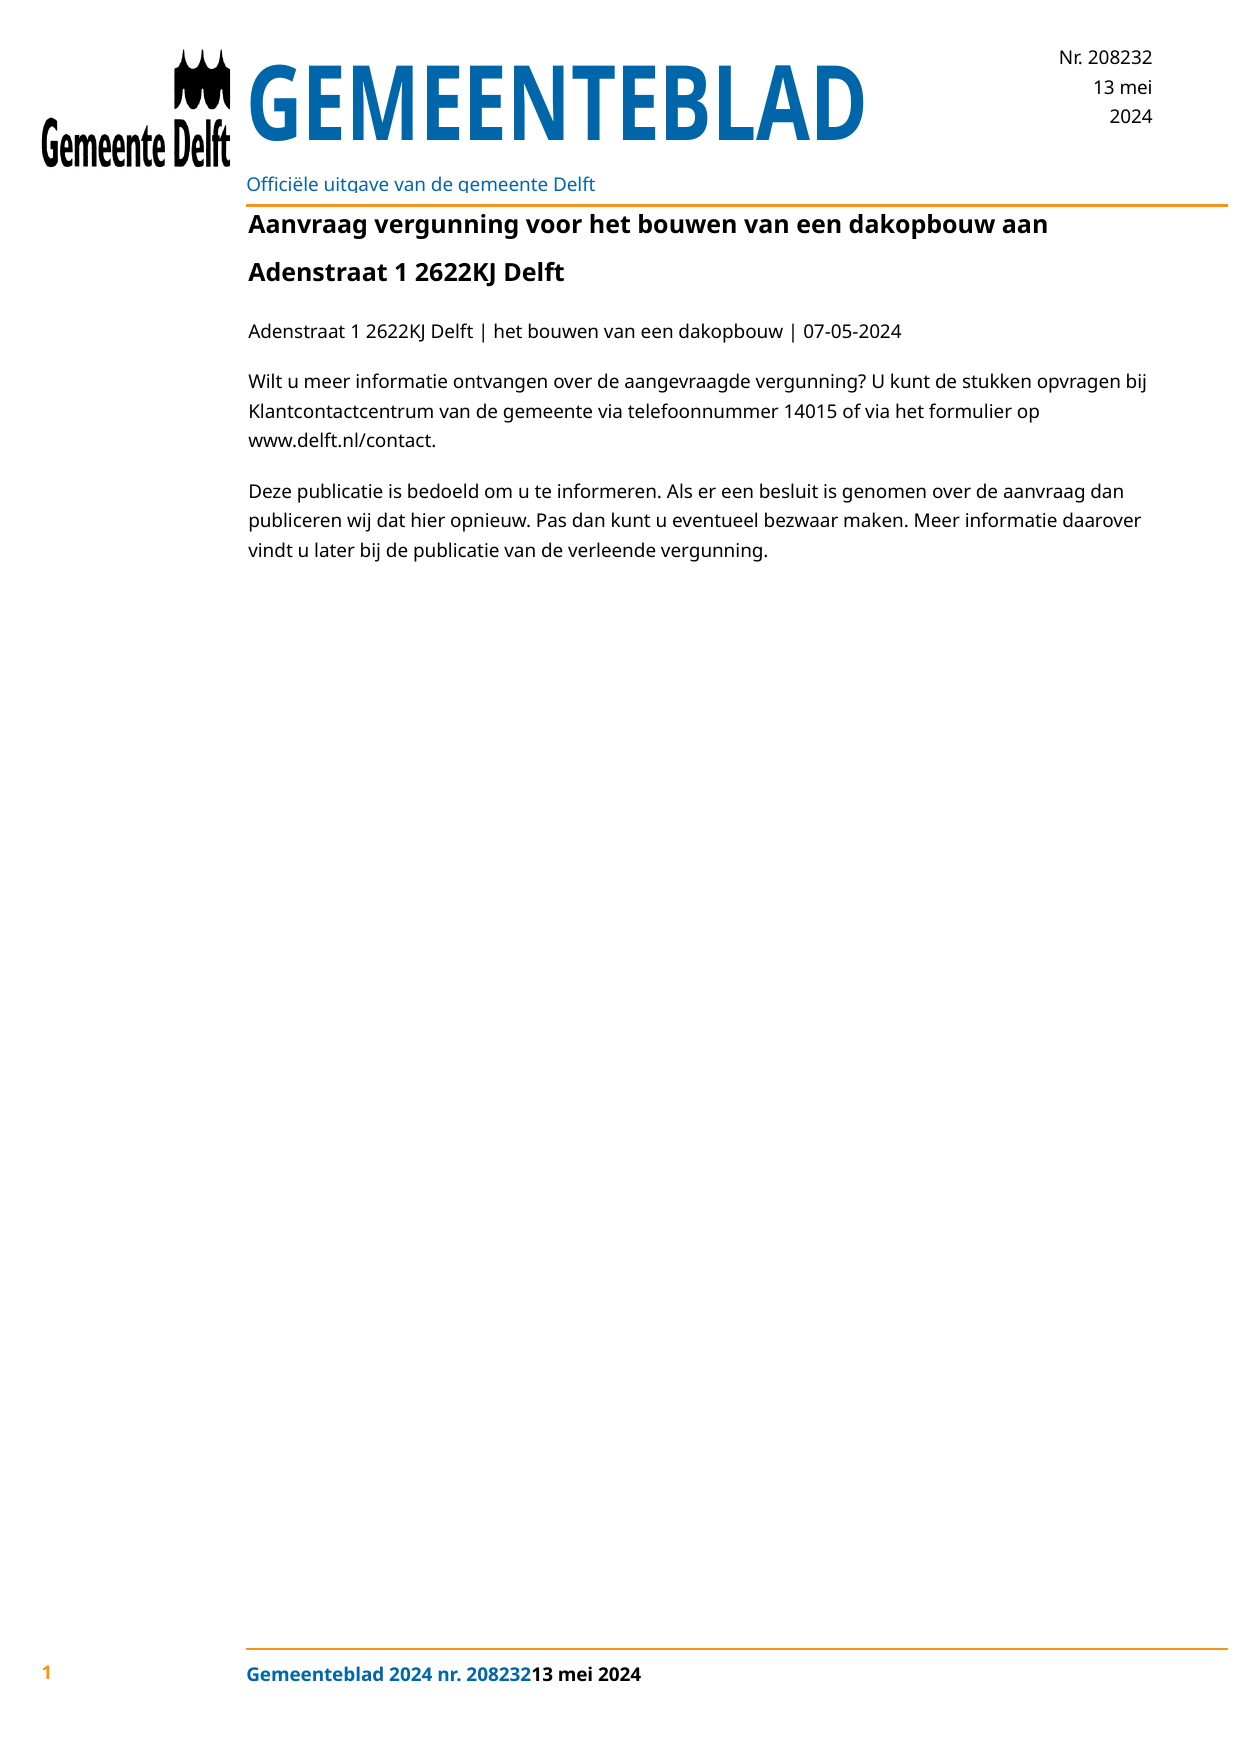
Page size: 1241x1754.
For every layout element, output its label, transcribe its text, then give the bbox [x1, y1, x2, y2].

text Wilt u meer informatie ontvangen over de aangevraagde vergunning? U kunt de stukken opvragen bij Klantcontactcentrum van de gemeente via telefoonnummer 14015 of via het formulier op www.delft.nl/contact. [248, 368, 1152, 453]
text Adenstraat 1 2622KJ Delft | het bouwen van een dakopbouw | 07-05-2024 [248, 318, 1152, 344]
text Aanvraag vergunning voor het bouwen van een dakopbouw aan Adenstraat 1 2622KJ Delft [248, 207, 1152, 288]
text Deze publicatie is bedoeld om u te informeren. Als er een besluit is genomen over de aanvraag dan publiceren wij dat hier opnieuw. Pas dan kunt u eventueel bezwaar maken. Meer informatie daarover vindt u later bij de publicatie van de verleende vergunning. [248, 478, 1152, 563]
picture [41, 47, 231, 172]
